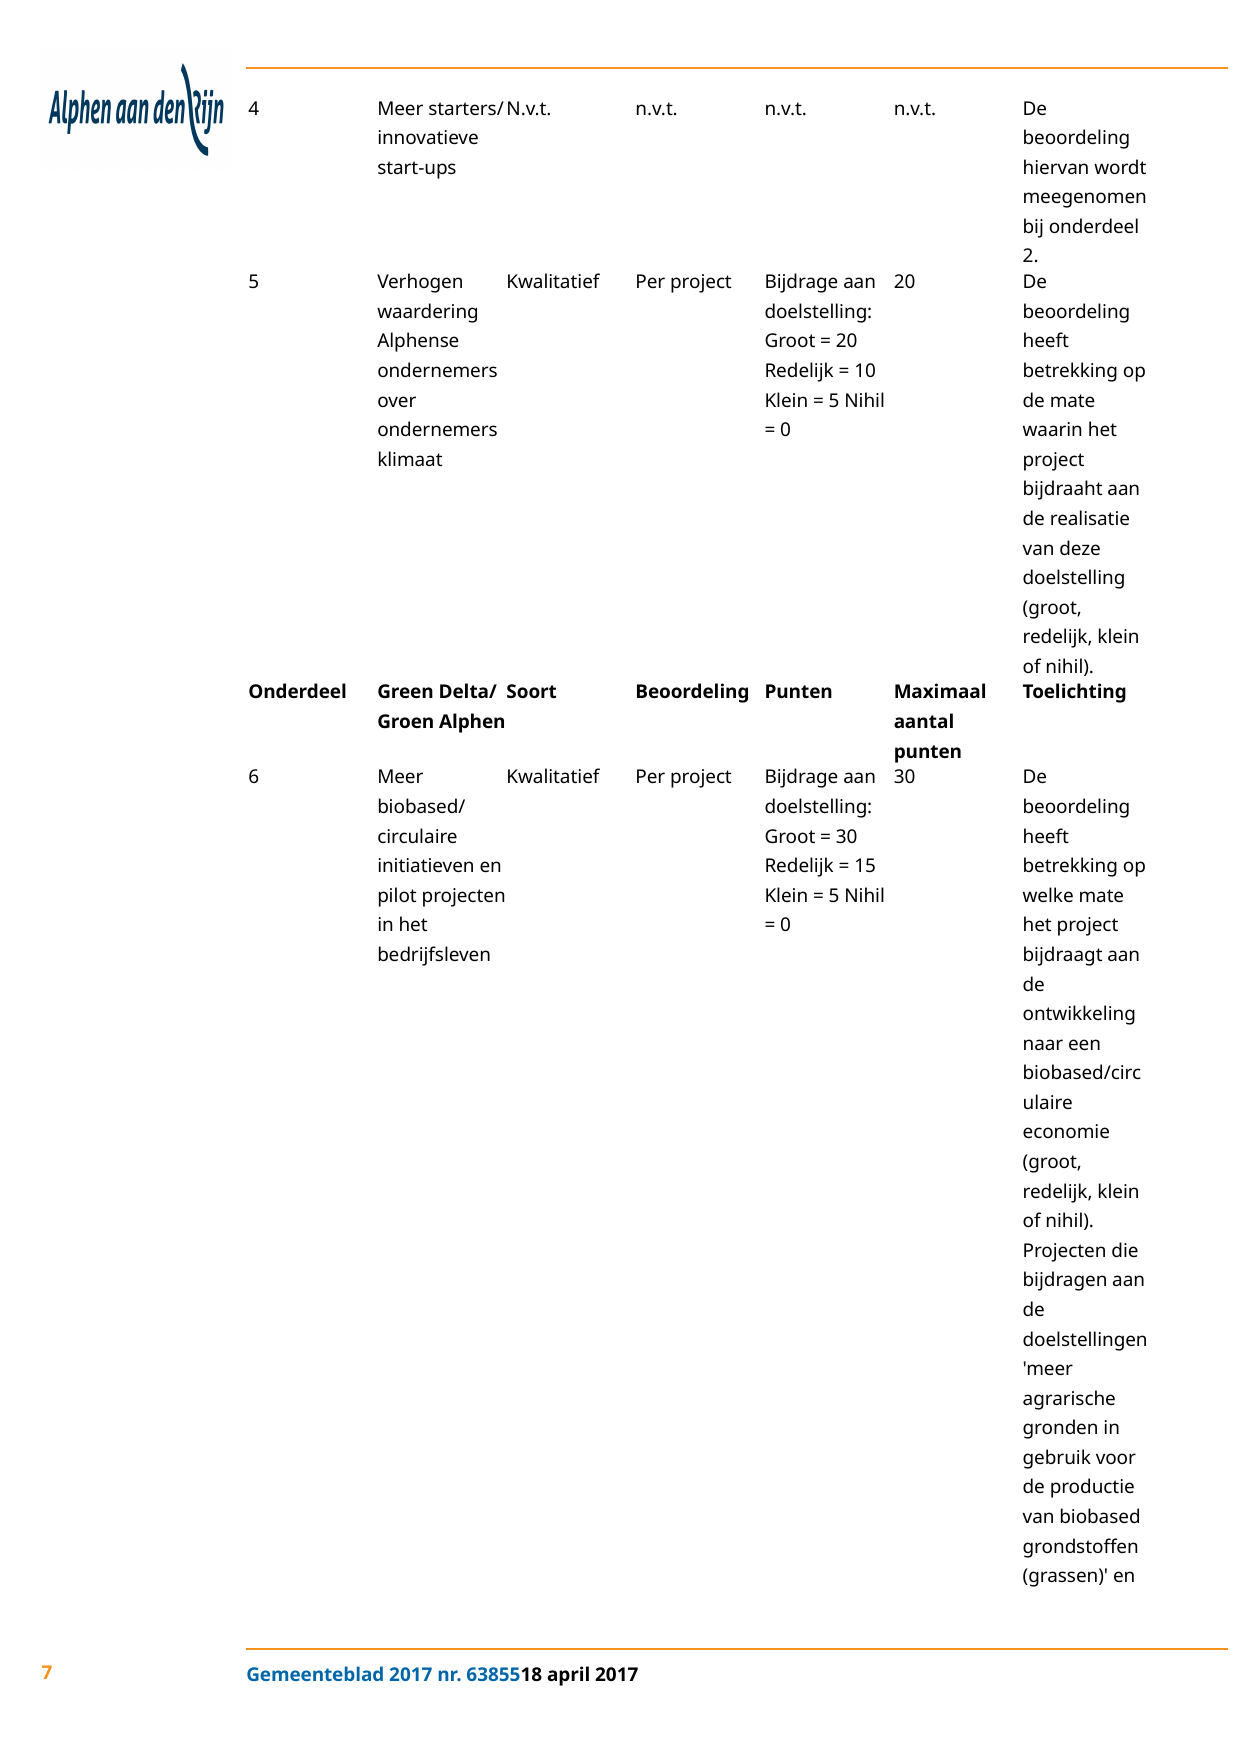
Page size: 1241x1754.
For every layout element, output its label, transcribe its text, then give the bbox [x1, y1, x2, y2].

table_cell Onderdeel [248, 679, 377, 764]
table_cell Meer starters/ innovatieve start-ups [377, 95, 506, 268]
table_cell Bijdrage aan doelstelling: Groot = 30 Redelijk = 15 Klein = 5 Nihil = 0 [764, 764, 893, 1588]
table_cell Per project [635, 269, 764, 679]
table_cell n.v.t. [635, 95, 764, 268]
table_cell Kwalitatief [506, 269, 635, 679]
table_cell 6 [248, 764, 377, 1588]
table_cell N.v.t. [506, 95, 635, 268]
table_cell Green Delta/ Groen Alphen [377, 679, 506, 764]
table_cell De beoordeling heeft betrekking op de mate waarin het project bijdraaht aan de realisatie van deze doelstelling (groot, redelijk, klein of nihil). [1023, 269, 1152, 679]
table_cell 5 [248, 269, 377, 679]
table_cell Verhogen waardering Alphense ondernemers over ondernemersklimaat [377, 269, 506, 679]
table_cell 30 [894, 764, 1022, 1588]
table_cell De beoordeling heeft betrekking op welke mate het project bijdraagt aan de ontwikkeling naar een biobased/circulaire economie (groot, redelijk, klein of nihil). Projecten die bijdragen aan de doelstellingen 'meer agrarische gronden in gebruik voor de productie van biobased grondstoffen (grassen)' en [1023, 764, 1152, 1588]
table_cell Soort [506, 679, 635, 764]
table_cell 20 [894, 269, 1022, 679]
table_cell Maximaal aantal punten [894, 679, 1022, 764]
table_cell 4 [248, 95, 377, 268]
table_cell Toelichting [1023, 679, 1152, 764]
table_cell De beoordeling hiervan wordt meegenomen bij onderdeel 2. [1023, 95, 1152, 268]
table_cell n.v.t. [894, 95, 1022, 268]
picture [41, 47, 231, 172]
table_cell n.v.t. [764, 95, 893, 268]
table_cell Punten [764, 679, 893, 764]
table_cell Bijdrage aan doelstelling: Groot = 20 Redelijk = 10 Klein = 5 Nihil = 0 [764, 269, 893, 679]
table_cell Per project [635, 764, 764, 1588]
table_cell Meer biobased/ circulaire initiatieven en pilot projecten in het bedrijfsleven [377, 764, 506, 1588]
table_cell Kwalitatief [506, 764, 635, 1588]
table_cell Beoordeling [635, 679, 764, 764]
